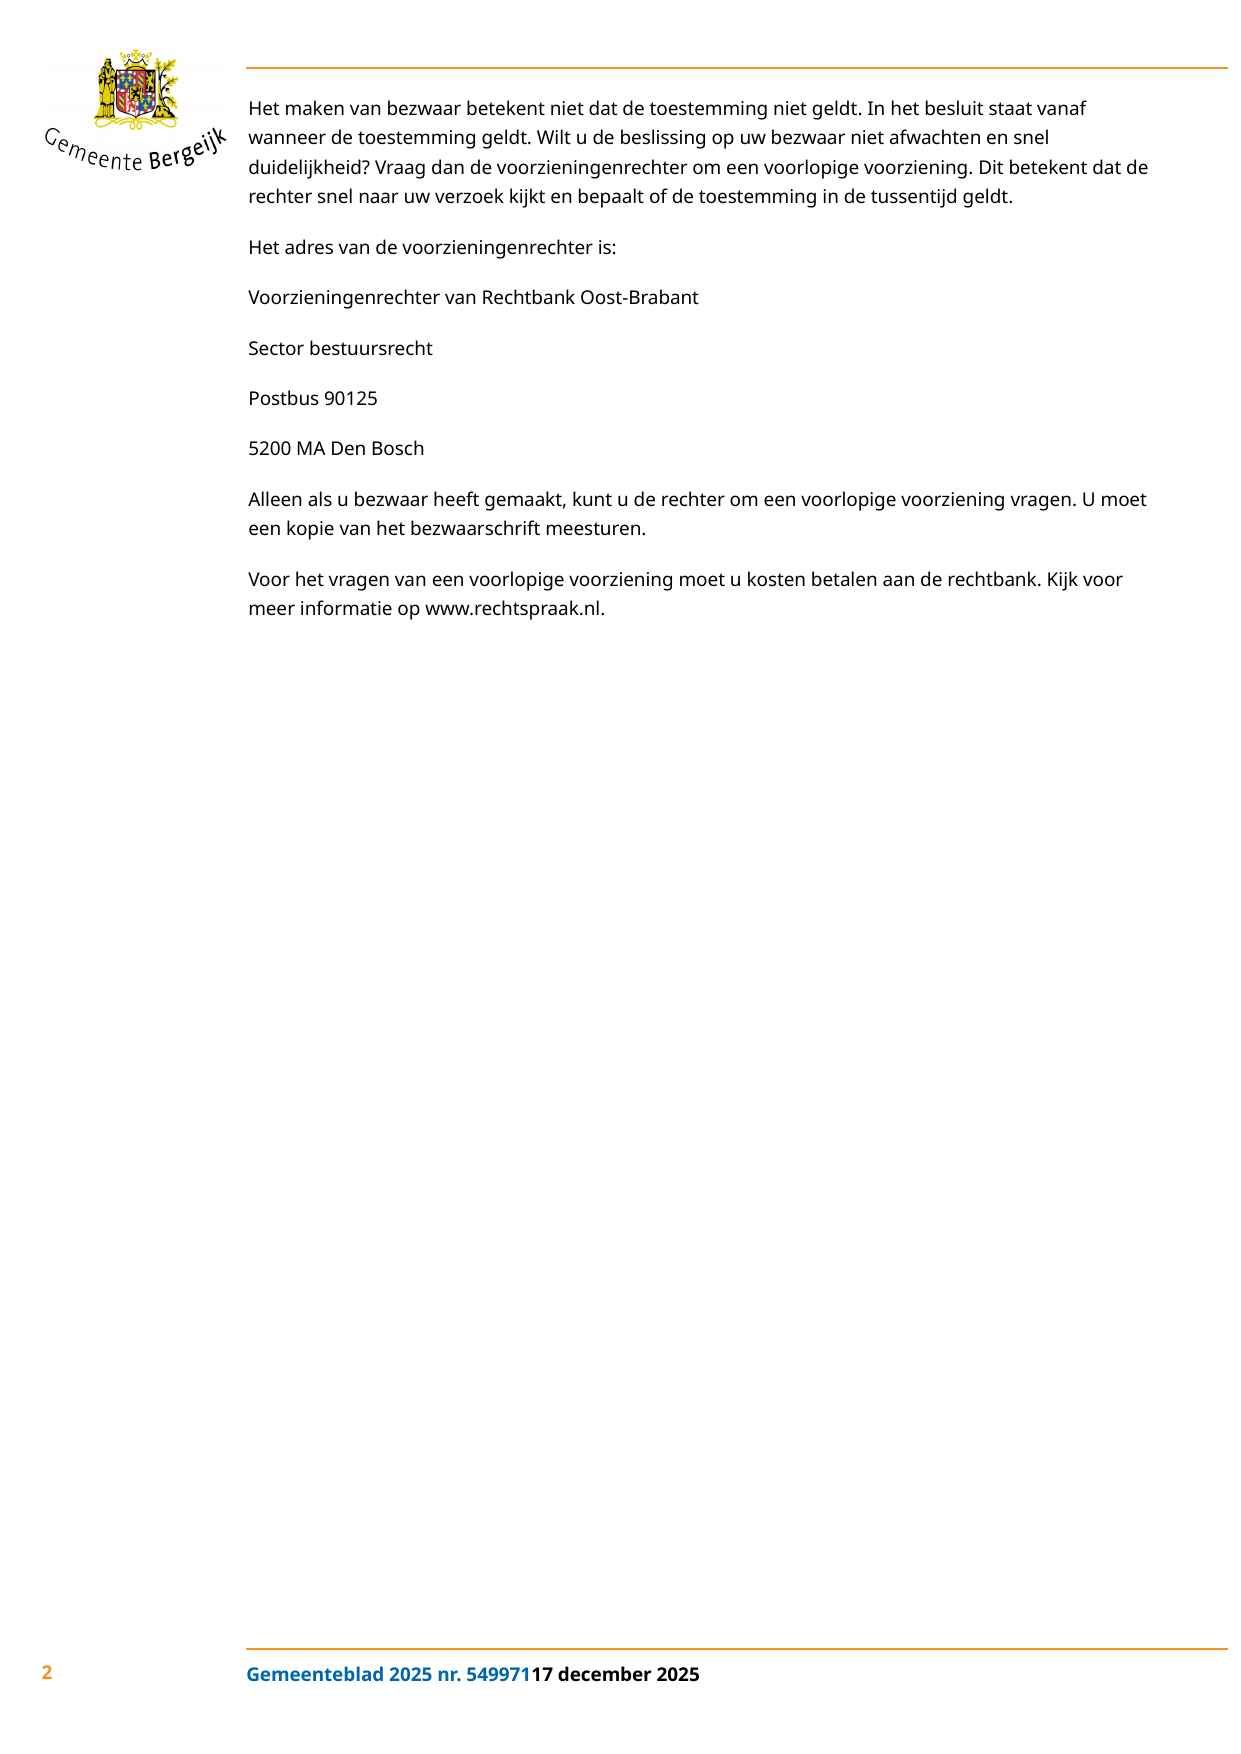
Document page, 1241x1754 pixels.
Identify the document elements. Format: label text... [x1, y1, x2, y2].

text Sector bestuursrecht [248, 335, 1152, 361]
text Alleen als u bezwaar heeft gemaakt, kunt u de rechter om een voorlopige voorziening vragen. U moet een kopie van het bezwaarschrift meesturen. [248, 486, 1152, 541]
text Voor het vragen van een voorlopige voorziening moet u kosten betalen aan de rechtbank. Kijk voor meer informatie op www.rechtspraak.nl. [248, 566, 1152, 621]
text 5200 MA Den Bosch [248, 436, 1152, 461]
text Het adres van de voorzieningenrechter is: [248, 234, 1152, 260]
picture [41, 47, 231, 172]
text Postbus 90125 [248, 385, 1152, 411]
text Voorzieningenrechter van Rechtbank Oost-Brabant [248, 284, 1152, 310]
text Het maken van bezwaar betekent niet dat de toestemming niet geldt. In het besluit staat vanaf wanneer de toestemming geldt. Wilt u de beslissing op uw bezwaar niet afwachten en snel duidelijkheid? Vraag dan de voorzieningenrechter om een voorlopige voorziening. Dit betekent dat de rechter snel naar uw verzoek kijkt en bepaalt of de toestemming in de tussentijd geldt. [248, 95, 1152, 209]
